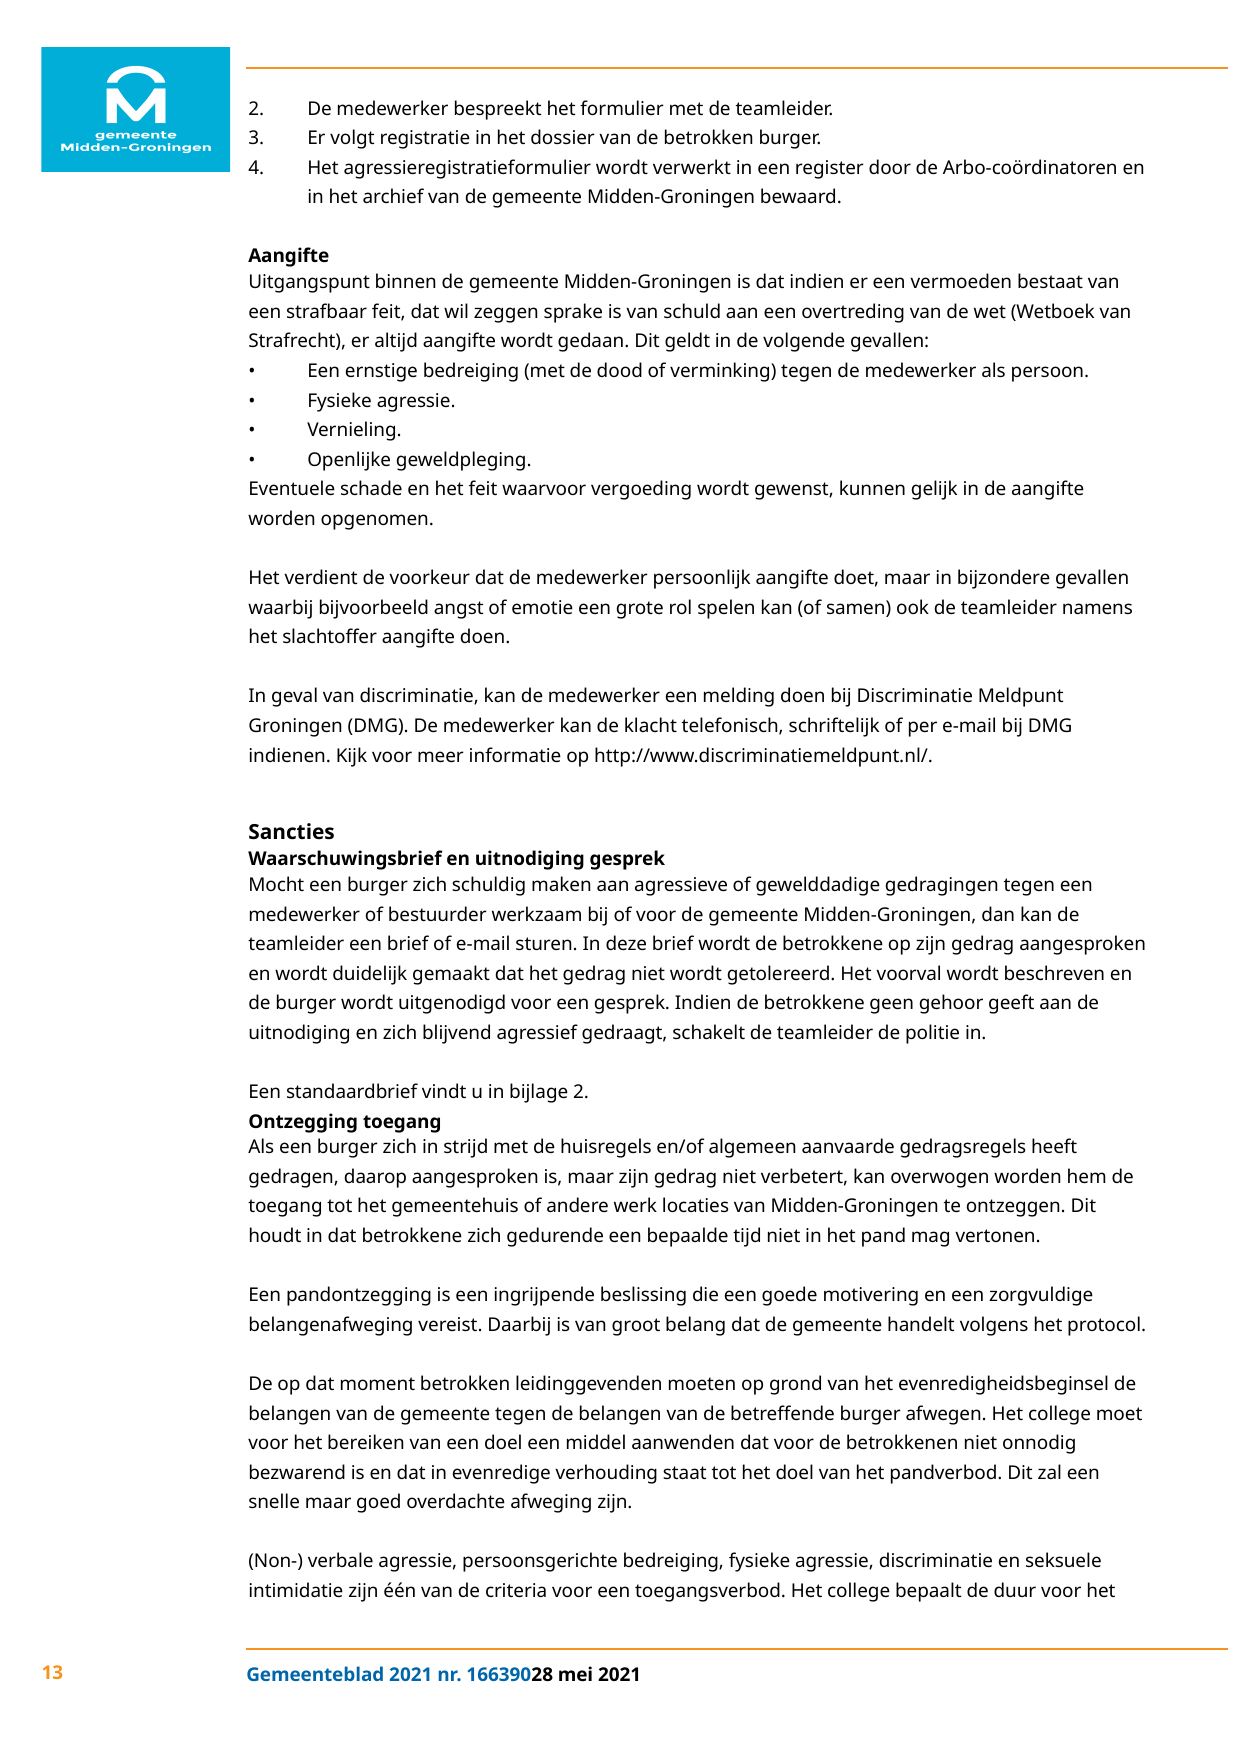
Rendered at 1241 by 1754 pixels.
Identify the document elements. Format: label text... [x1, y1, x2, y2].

text Uitgangspunt binnen de gemeente Midden-Groningen is dat indien er een vermoeden bestaat van een strafbaar feit, dat wil zeggen sprake is van schuld aan een overtreding van de wet (Wetboek van Strafrecht), er altijd aangifte wordt gedaan. Dit geldt in de volgende gevallen: [248, 268, 1152, 353]
list Er volgt registratie in het dossier van de betrokken burger. [248, 124, 1152, 150]
text Aangifte [248, 243, 1152, 268]
list Fysieke agressie. [248, 387, 1152, 412]
picture [184, 146, 190, 153]
text Een standaardbrief vindt u in bijlage 2. [248, 1078, 1152, 1104]
text Sancties [248, 817, 1152, 845]
text Waarschuwingsbrief en uitnodiging gesprek [248, 845, 1152, 871]
list Openlijke geweldpleging. [248, 446, 1152, 472]
text De op dat moment betrokken leidinggevenden moeten op grond van het evenredigheidsbeginsel de belangen van de gemeente tegen de belangen van de betreffende burger afwegen. Het college moet voor het bereiken van een doel een middel aanwenden dat voor de betrokkenen niet onnodig bezwarend is en dat in evenredige verhouding staat tot het doel van het pandverbod. Dit zal een snelle maar goed overdachte afweging zijn. [248, 1370, 1152, 1514]
text (Non-) verbale agressie, persoonsgerichte bedreiging, fysieke agressie, discriminatie en seksuele intimidatie zijn één van de criteria voor een toegangsverbod. Het college bepaalt de duur voor het [248, 1548, 1152, 1603]
list De medewerker bespreekt het formulier met de teamleider. [248, 95, 1152, 121]
text In geval van discriminatie, kan de medewerker een melding doen bij Discriminatie Meldpunt Groningen (DMG). De medewerker kan de klacht telefonisch, schriftelijk of per e-mail bij DMG indienen. Kijk voor meer informatie op http://www.discriminatiemeldpunt.nl/. [248, 683, 1152, 767]
text Eventuele schade en het feit waarvoor vergoeding wordt gewenst, kunnen gelijk in de aangifte worden opgenomen. [248, 476, 1152, 531]
picture [107, 89, 165, 122]
list Een ernstige bedreiging (met de dood of verminking) tegen de medewerker als persoon. [248, 357, 1152, 383]
list Het agressieregistratieformulier wordt verwerkt in een register door de Arbo-coördinatoren en in het archief van de gemeente Midden-Groningen bewaard. [248, 154, 1152, 209]
text Mocht een burger zich schuldig maken aan agressieve of gewelddadige gedragingen tegen een medewerker of bestuurder werkzaam bij of voor de gemeente Midden-Groningen, dan kan de teamleider een brief of e-mail sturen. In deze brief wordt de betrokkene op zijn gedrag aangesproken en wordt duidelijk gemaakt dat het gedrag niet wordt getolereerd. Het voorval wordt beschreven en de burger wordt uitgenodigd voor een gesprek. Indien de betrokkene geen gehoor geeft aan de uitnodiging en zich blijvend agressief gedraagt, schakelt de teamleider de politie in. [248, 871, 1152, 1045]
text Als een burger zich in strijd met de huisregels en/of algemeen aanvaarde gedragsregels heeft gedragen, daarop aangesproken is, maar zijn gedrag niet verbetert, kan overwogen worden hem de toegang tot het gemeentehuis of andere werk locaties van Midden-Groningen te ontzeggen. Dit houdt in dat betrokkene zich gedurende een bepaalde tijd niet in het pand mag vertonen. [248, 1133, 1152, 1248]
text Het verdient de voorkeur dat de medewerker persoonlijk aangifte doet, maar in bijzondere gevallen waarbij bijvoorbeeld angst of emotie een grote rol spelen kan (of samen) ook de teamleider namens het slachtoffer aangifte doen. [248, 564, 1152, 649]
picture [108, 66, 164, 82]
list Vernieling. [248, 416, 1152, 442]
text Een pandontzegging is een ingrijpende beslissing die een goede motivering en een zorgvuldige belangenafweging vereist. Daarbij is van groot belang dat de gemeente handelt volgens het protocol. [248, 1281, 1152, 1337]
text Ontzegging toegang [248, 1108, 1152, 1133]
